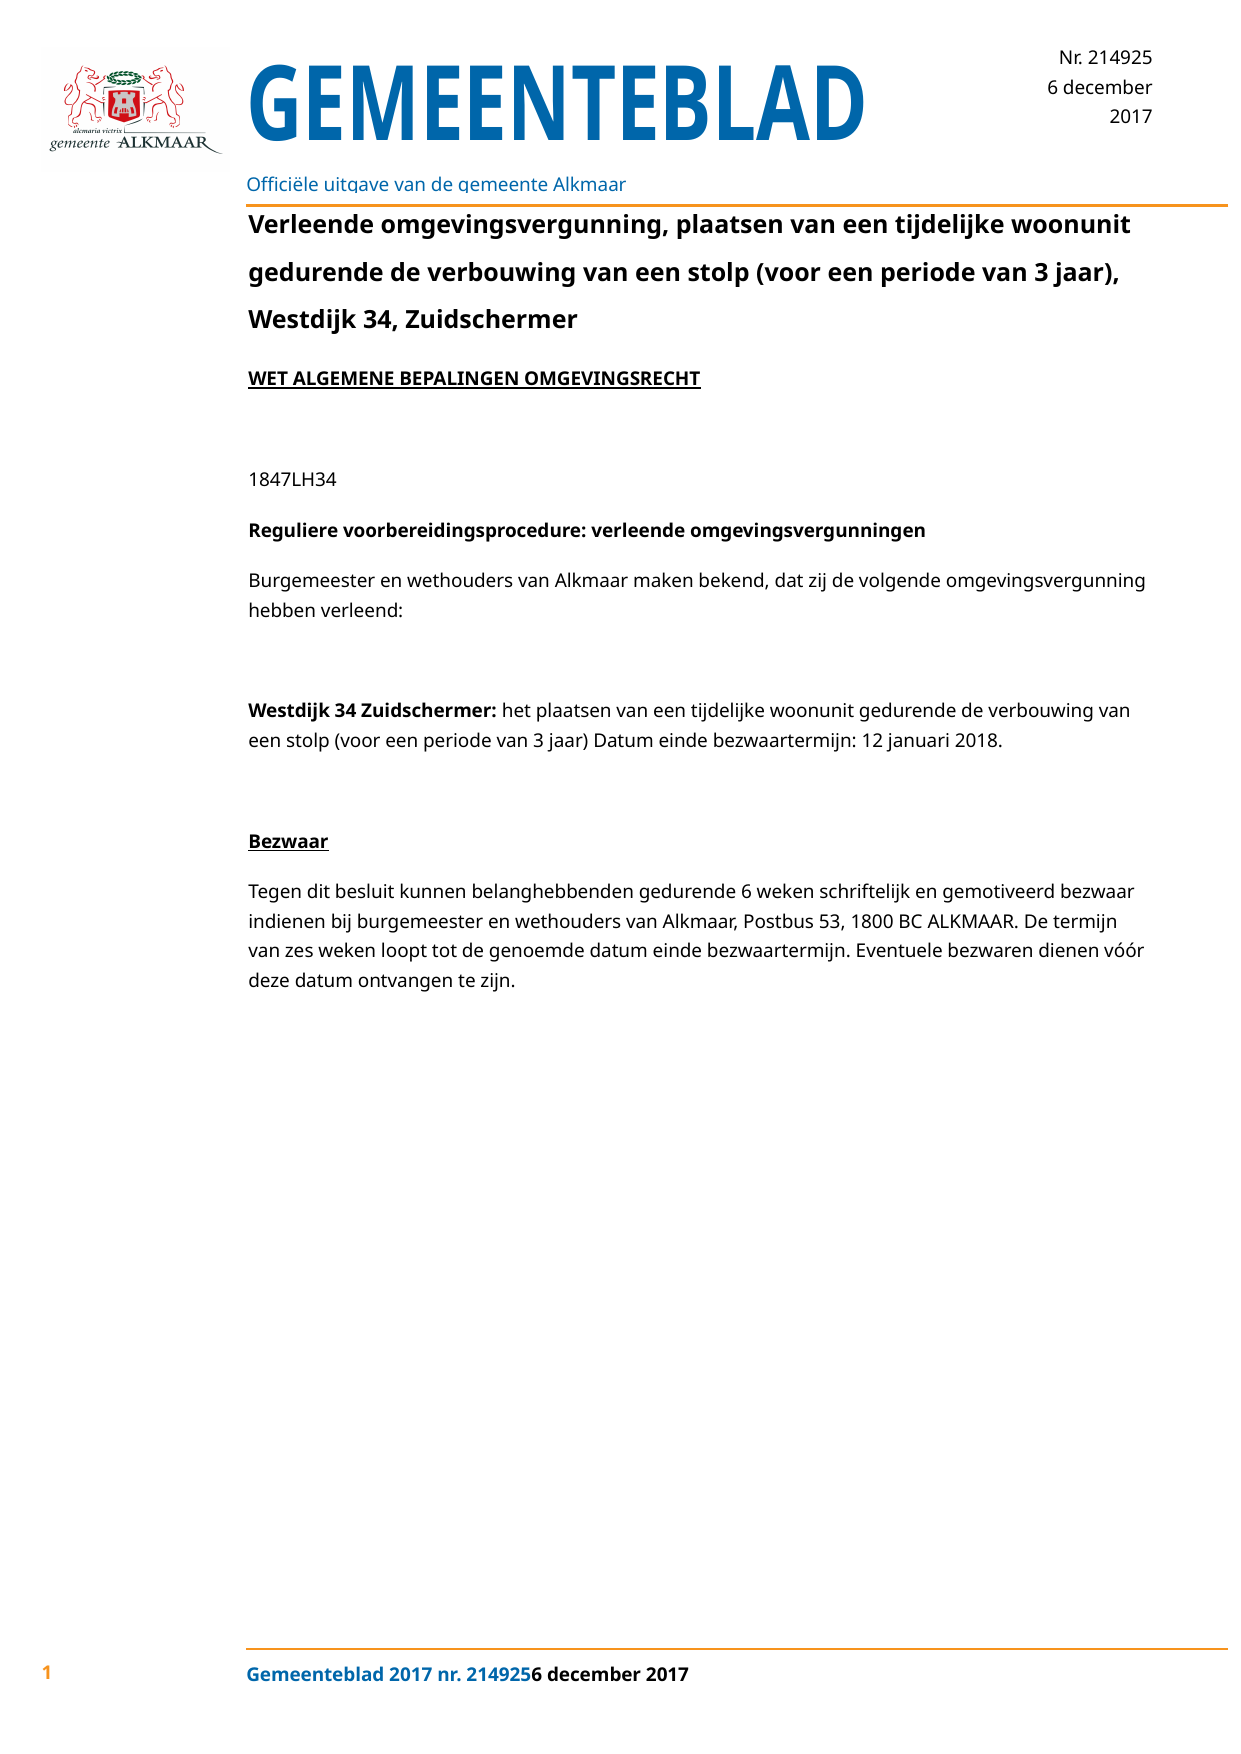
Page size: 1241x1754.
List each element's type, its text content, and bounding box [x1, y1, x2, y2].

text Westdijk 34 Zuidschermer: het plaatsen van een tijdelijke woonunit gedurende de verbouwing van een stolp (voor een periode van 3 jaar) Datum einde bezwaartermijn: 12 januari 2018. [248, 698, 1152, 753]
text Bezwaar [248, 828, 1152, 854]
text Tegen dit besluit kunnen belanghebbenden gedurende 6 weken schriftelijk en gemotiveerd bezwaar indienen bij burgemeester en wethouders van Alkmaar, Postbus 53, 1800 BC ALKMAAR. De termijn van zes weken loopt tot de genoemde datum einde bezwaartermijn. Eventuele bezwaren dienen vóór deze datum ontvangen te zijn. [248, 878, 1152, 993]
text 1847LH34 [248, 466, 1152, 492]
text Verleende omgevingsvergunning, plaatsen van een tijdelijke woonunit gedurende de verbouwing van een stolp (voor een periode van 3 jaar), Westdijk 34, Zuidschermer [248, 207, 1152, 336]
picture [41, 47, 231, 172]
text Burgemeester en wethouders van Alkmaar maken bekend, dat zij de volgende omgevingsvergunning hebben verleend: [248, 567, 1152, 622]
text WET ALGEMENE BEPALINGEN OMGEVINGSRECHT [248, 366, 1152, 391]
text Reguliere voorbereidingsprocedure: verleende omgevingsvergunningen [248, 517, 1152, 542]
